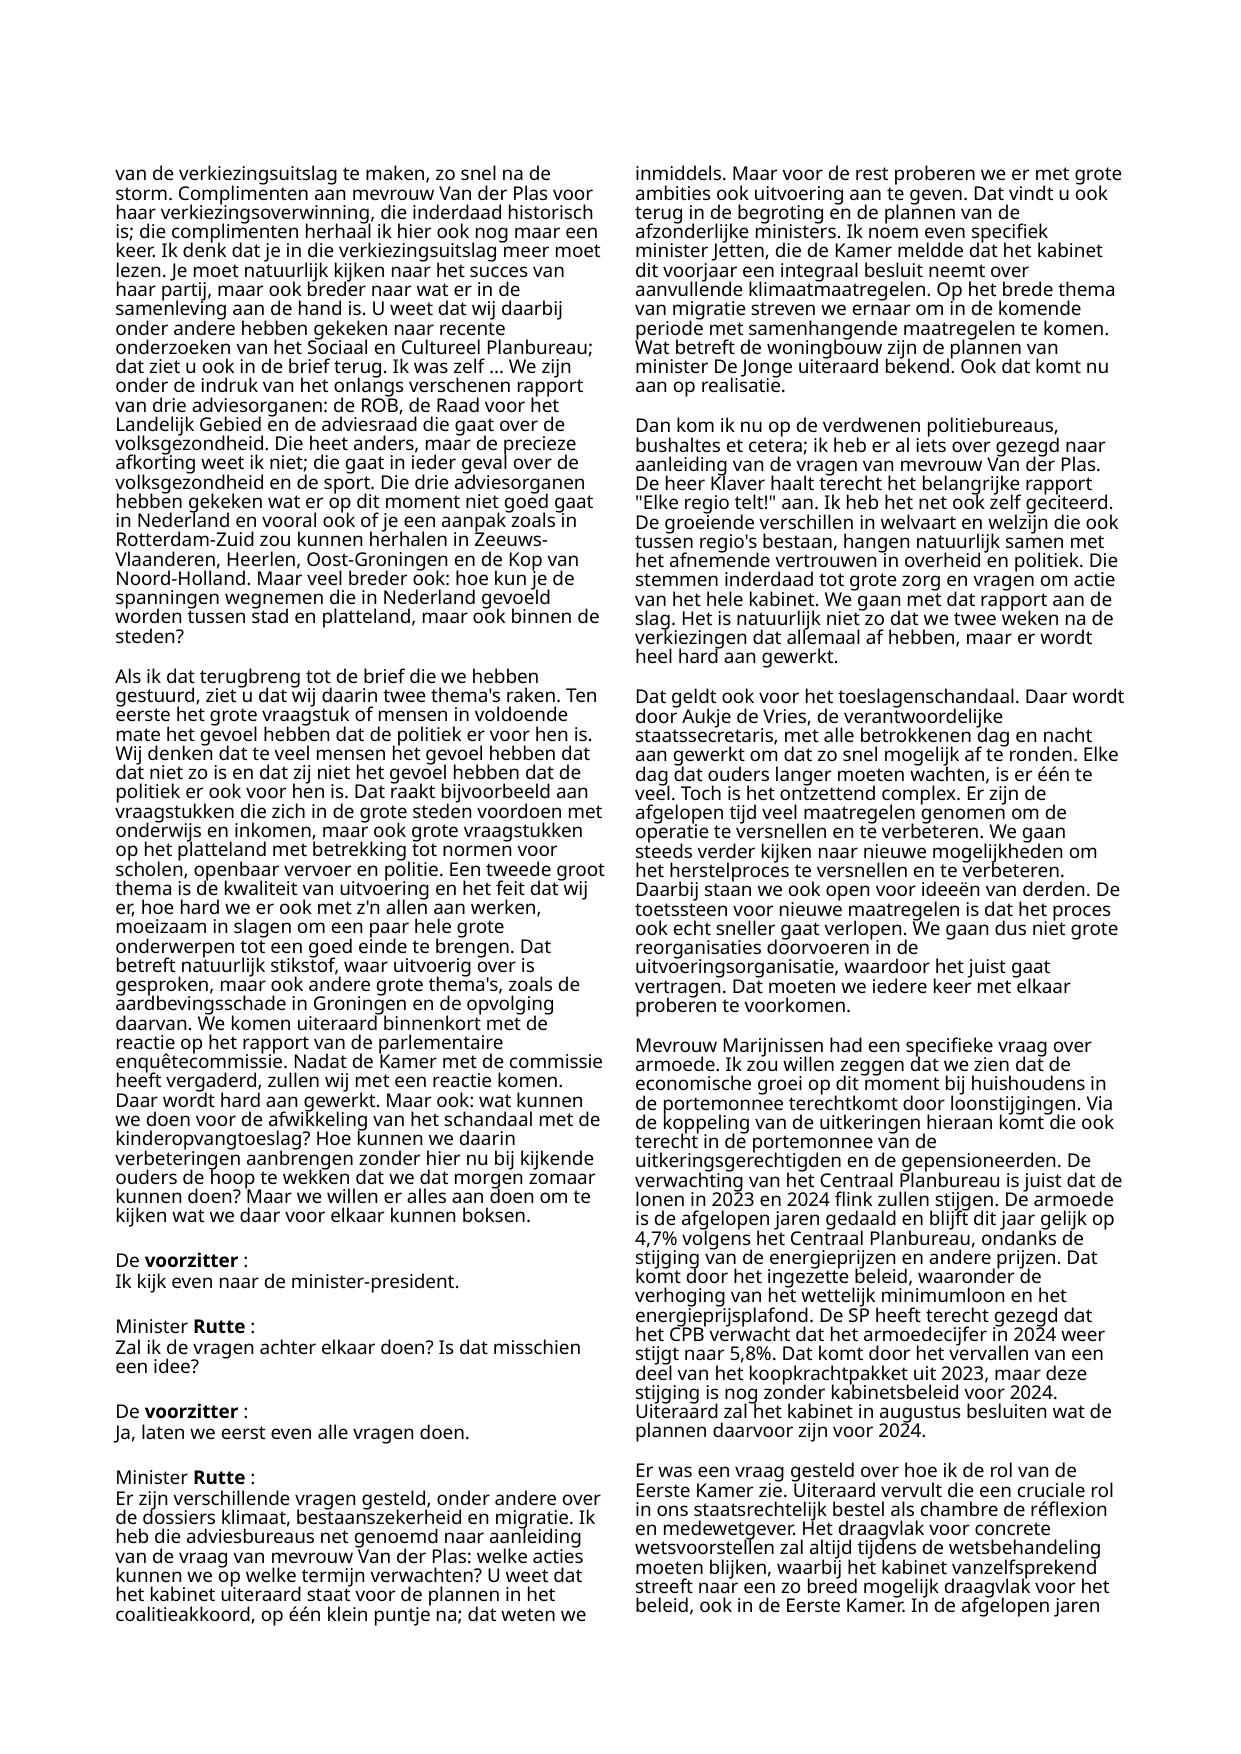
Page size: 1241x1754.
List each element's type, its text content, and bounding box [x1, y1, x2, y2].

text van de verkiezingsuitslag te maken, zo snel na de storm. Complimenten aan mevrouw Van der Plas voor haar verkiezingsoverwinning, die inderdaad historisch is; die complimenten herhaal ik hier ook nog maar een keer. Ik denk dat je in die verkiezingsuitslag meer moet lezen. Je moet natuurlijk kijken naar het succes van haar partij, maar ook breder naar wat er in de samenleving aan de hand is. U weet dat wij daarbij onder andere hebben gekeken naar recente onderzoeken van het Sociaal en Cultureel Planbureau; dat ziet u ook in de brief terug. Ik was zelf … We zijn onder de indruk van het onlangs verschenen rapport van drie adviesorganen: de ROB, de Raad voor het Landelijk Gebied en de adviesraad die gaat over de volksgezondheid. Die heet anders, maar de precieze afkorting weet ik niet; die gaat in ieder geval over de volksgezondheid en de sport. Die drie adviesorganen hebben gekeken wat er op dit moment niet goed gaat in Nederland en vooral ook of je een aanpak zoals in Rotterdam-Zuid zou kunnen herhalen in Zeeuws-Vlaanderen, Heerlen, Oost-Groningen en de Kop van Noord-Holland. Maar veel breder ook: hoe kun je de spanningen wegnemen die in Nederland gevoeld worden tussen stad en platteland, maar ook binnen de steden? [115, 165, 605, 647]
text Als ik dat terugbreng tot de brief die we hebben gestuurd, ziet u dat wij daarin twee thema's raken. Ten eerste het grote vraagstuk of mensen in voldoende mate het gevoel hebben dat de politiek er voor hen is. Wij denken dat te veel mensen het gevoel hebben dat dat niet zo is en dat zij niet het gevoel hebben dat de politiek er ook voor hen is. Dat raakt bijvoorbeeld aan vraagstukken die zich in de grote steden voordoen met onderwijs en inkomen, maar ook grote vraagstukken op het platteland met betrekking tot normen voor scholen, openbaar vervoer en politie. Een tweede groot thema is de kwaliteit van uitvoering en het feit dat wij er, hoe hard we er ook met z'n allen aan werken, moeizaam in slagen om een paar hele grote onderwerpen tot een goed einde te brengen. Dat betreft natuurlijk stikstof, waar uitvoerig over is gesproken, maar ook andere grote thema's, zoals de aardbevingsschade in Groningen en de opvolging daarvan. We komen uiteraard binnenkort met de reactie op het rapport van de parlementaire enquêtecommissie. Nadat de Kamer met de commissie heeft vergaderd, zullen wij met een reactie komen. Daar wordt hard aan gewerkt. Maar ook: wat kunnen we doen voor de afwikkeling van het schandaal met de kinderopvangtoeslag? Hoe kunnen we daarin verbeteringen aanbrengen zonder hier nu bij kijkende ouders de hoop te wekken dat we dat morgen zomaar kunnen doen? Maar we willen er alles aan doen om te kijken wat we daar voor elkaar kunnen boksen. [115, 668, 605, 1227]
text Ja, laten we eerst even alle vragen doen. [115, 1424, 605, 1443]
text Mevrouw Marijnissen had een specifieke vraag over armoede. Ik zou willen zeggen dat we zien dat de economische groei op dit moment bij huishoudens in de portemonnee terechtkomt door loonstijgingen. Via de koppeling van de uitkeringen hieraan komt die ook terecht in de portemonnee van de uitkeringsgerechtigden en de gepensioneerden. De verwachting van het Centraal Planbureau is juist dat de lonen in 2023 en 2024 flink zullen stijgen. De armoede is de afgelopen jaren gedaald en blijft dit jaar gelijk op 4,7% volgens het Centraal Planbureau, ondanks de stijging van de energieprijzen en andere prijzen. Dat komt door het ingezette beleid, waaronder de verhoging van het wettelijk minimumloon en het energieprijsplafond. De SP heeft terecht gezegd dat het CPB verwacht dat het armoedecijfer in 2024 weer stijgt naar 5,8%. Dat komt door het vervallen van een deel van het koopkrachtpakket uit 2023, maar deze stijging is nog zonder kabinetsbeleid voor 2024. Uiteraard zal het kabinet in augustus besluiten wat de plannen daarvoor zijn voor 2024. [635, 1037, 1125, 1442]
text Dan kom ik nu op de verdwenen politiebureaus, bushaltes et cetera; ik heb er al iets over gezegd naar aanleiding van de vragen van mevrouw Van der Plas. De heer Klaver haalt terecht het belangrijke rapport "Elke regio telt!" aan. Ik heb het net ook zelf geciteerd. De groeiende verschillen in welvaart en welzijn die ook tussen regio's bestaan, hangen natuurlijk samen met het afnemende vertrouwen in overheid en politiek. Die stemmen inderdaad tot grote zorg en vragen om actie van het hele kabinet. We gaan met dat rapport aan de slag. Het is natuurlijk niet zo dat we twee weken na de verkiezingen dat allemaal af hebben, maar er wordt heel hard aan gewerkt. [635, 417, 1125, 668]
text inmiddels. Maar voor de rest proberen we er met grote ambities ook uitvoering aan te geven. Dat vindt u ook terug in de begroting en de plannen van de afzonderlijke ministers. Ik noem even specifiek minister Jetten, die de Kamer meldde dat het kabinet dit voorjaar een integraal besluit neemt over aanvullende klimaatmaatregelen. Op het brede thema van migratie streven we ernaar om in de komende periode met samenhangende maatregelen te komen. Wat betreft de woningbouw zijn de plannen van minister De Jonge uiteraard bekend. Ook dat komt nu aan op realisatie. [635, 165, 1125, 397]
text De voorzitter : [115, 1247, 605, 1273]
text Minister Rutte : [115, 1313, 605, 1339]
text Er was een vraag gesteld over hoe ik de rol van de Eerste Kamer zie. Uiteraard vervult die een cruciale rol in ons staatsrechtelijk bestel als chambre de réflexion en medewetgever. Het draagvlak voor concrete wetsvoorstellen zal altijd tijdens de wetsbehandeling moeten blijken, waarbij het kabinet vanzelfsprekend streeft naar een zo breed mogelijk draagvlak voor het beleid, ook in de Eerste Kamer. In de afgelopen jaren [635, 1462, 1125, 1616]
text De voorzitter : [115, 1398, 605, 1424]
text Dat geldt ook voor het toeslagenschandaal. Daar wordt door Aukje de Vries, de verantwoordelijke staatssecretaris, met alle betrokkenen dag en nacht aan gewerkt om dat zo snel mogelijk af te ronden. Elke dag dat ouders langer moeten wachten, is er één te veel. Toch is het ontzettend complex. Er zijn de afgelopen tijd veel maatregelen genomen om de operatie te versnellen en te verbeteren. We gaan steeds verder kijken naar nieuwe mogelijkheden om het herstelproces te versnellen en te verbeteren. Daarbij staan we ook open voor ideeën van derden. De toetssteen voor nieuwe maatregelen is dat het proces ook echt sneller gaat verlopen. We gaan dus niet grote reorganisaties doorvoeren in de uitvoeringsorganisatie, waardoor het juist gaat vertragen. Dat moeten we iedere keer met elkaar proberen te voorkomen. [635, 688, 1125, 1016]
text Zal ik de vragen achter elkaar doen? Is dat misschien een idee? [115, 1339, 605, 1378]
text Er zijn verschillende vragen gesteld, onder andere over de dossiers klimaat, bestaanszekerheid en migratie. Ik heb die adviesbureaus net genoemd naar aanleiding van de vraag van mevrouw Van der Plas: welke acties kunnen we op welke termijn verwachten? U weet dat het kabinet uiteraard staat voor de plannen in het coalitieakkoord, op één klein puntje na; dat weten we [115, 1490, 605, 1625]
text Ik kijk even naar de minister-president. [115, 1273, 605, 1292]
text Minister Rutte : [115, 1464, 605, 1490]
